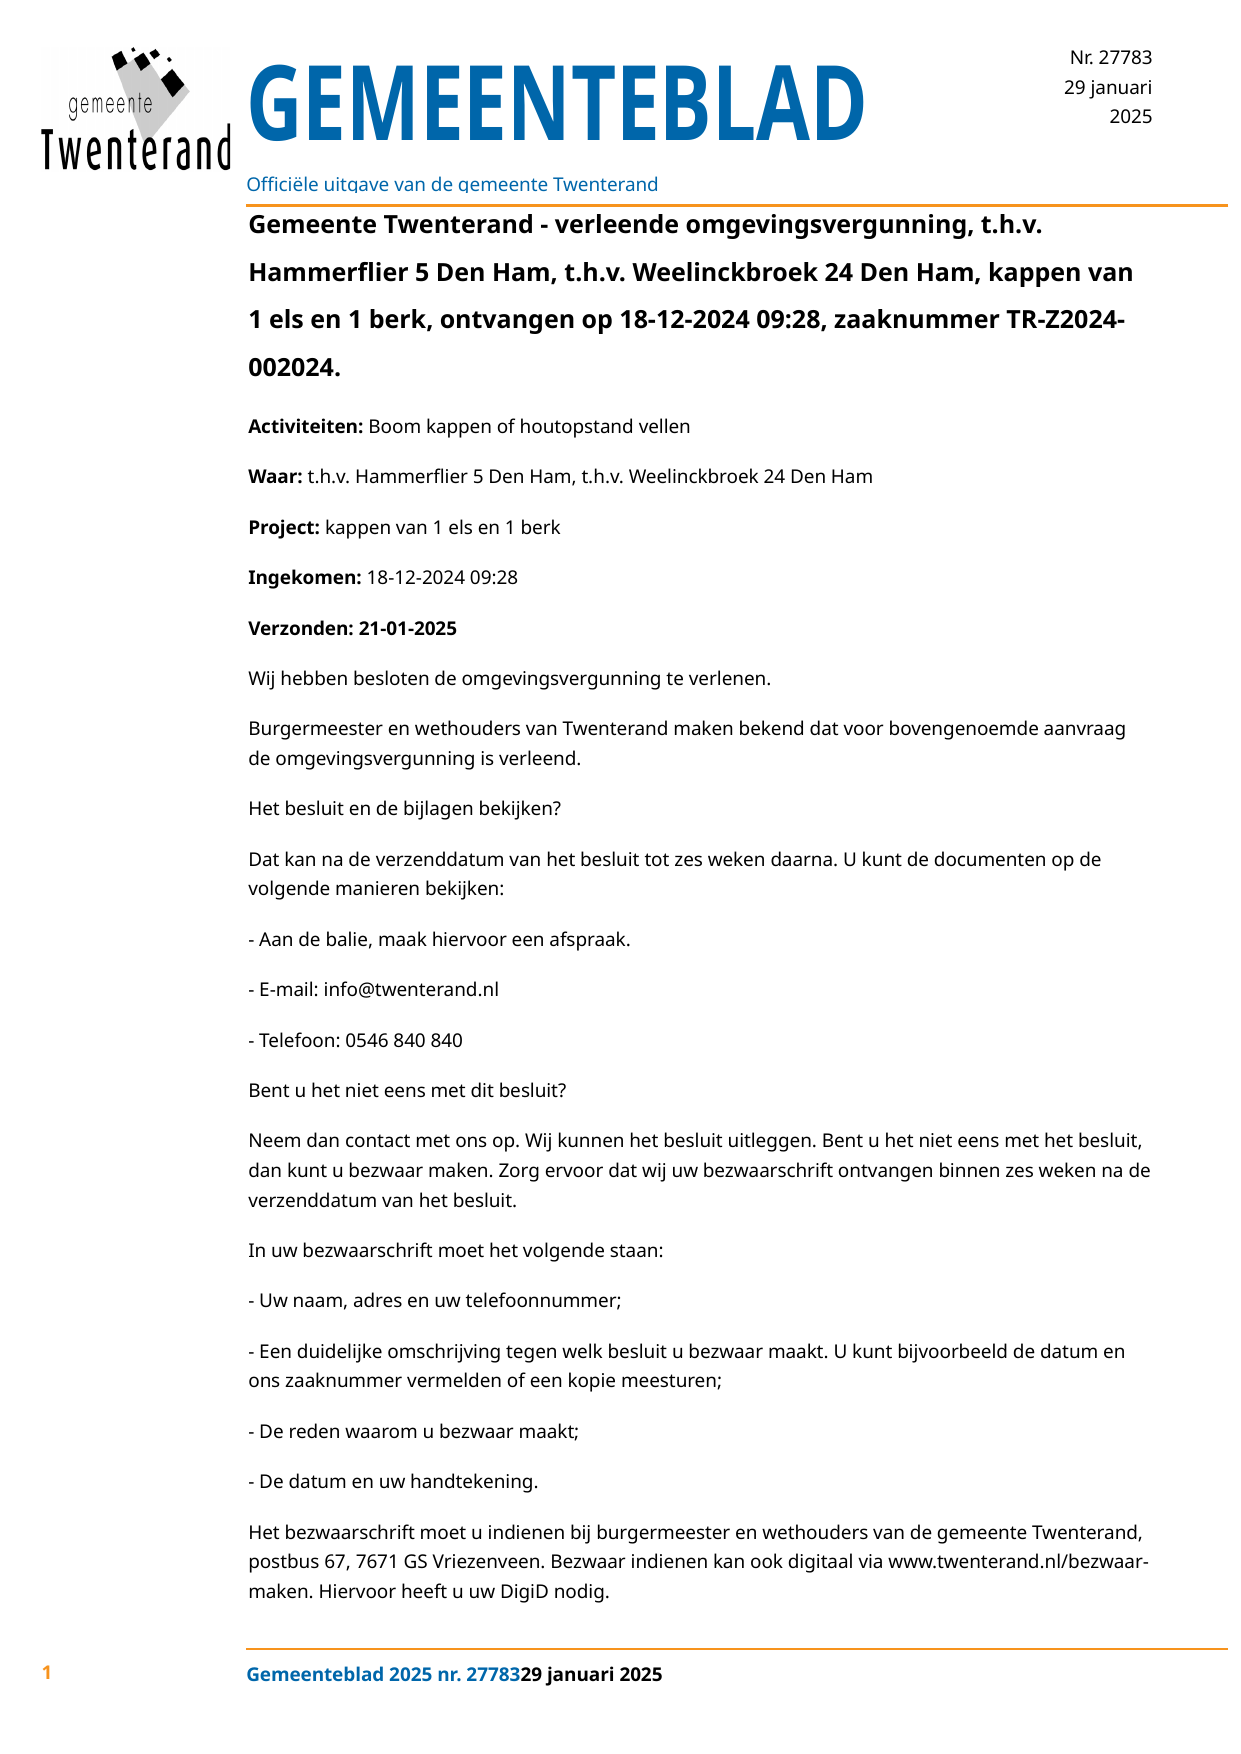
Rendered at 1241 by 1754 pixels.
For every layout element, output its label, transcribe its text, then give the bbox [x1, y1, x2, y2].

picture [41, 47, 231, 172]
text Burgermeester en wethouders van Twenterand maken bekend dat voor bovengenoemde aanvraag de omgevingsvergunning is verleend. [248, 716, 1152, 771]
text Het besluit en de bijlagen bekijken? [248, 796, 1152, 821]
text Verzonden: 21-01-2025 [248, 615, 1152, 641]
text Dat kan na de verzenddatum van het besluit tot zes weken daarna. U kunt de documenten op de volgende manieren bekijken: [248, 846, 1152, 901]
text Ingekomen: 18-12-2024 09:28 [248, 564, 1152, 590]
text In uw bezwaarschrift moet het volgende staan: [248, 1237, 1152, 1263]
text - De reden waarom u bezwaar maakt; [248, 1418, 1152, 1444]
text - E-mail: info@twenterand.nl [248, 976, 1152, 1002]
text Neem dan contact met ons op. Wij kunnen het besluit uitleggen. Bent u het niet eens met het besluit, dan kunt u bezwaar maken. Zorg ervoor dat wij uw bezwaarschrift ontvangen binnen zes weken na de verzenddatum van het besluit. [248, 1128, 1152, 1213]
text Wij hebben besloten de omgevingsvergunning te verlenen. [248, 665, 1152, 691]
text Gemeente Twenterand - verleende omgevingsvergunning, t.h.v. Hammerflier 5 Den Ham, t.h.v. Weelinckbroek 24 Den Ham, kappen van 1 els en 1 berk, ontvangen op 18-12-2024 09:28, zaaknummer TR-Z2024-002024. [248, 207, 1152, 384]
text - Een duidelijke omschrijving tegen welk besluit u bezwaar maakt. U kunt bijvoorbeeld de datum en ons zaaknummer vermelden of een kopie meesturen; [248, 1338, 1152, 1393]
text - Uw naam, adres en uw telefoonnummer; [248, 1288, 1152, 1313]
text Het bezwaarschrift moet u indienen bij burgermeester en wethouders van de gemeente Twenterand, postbus 67, 7671 GS Vriezenveen. Bezwaar indienen kan ook digitaal via www.twenterand.nl/bezwaar-maken. Hiervoor heeft u uw DigiD nodig. [248, 1519, 1152, 1604]
text Bent u het niet eens met dit besluit? [248, 1077, 1152, 1103]
text - Aan de balie, maak hiervoor een afspraak. [248, 926, 1152, 952]
text - Telefoon: 0546 840 840 [248, 1027, 1152, 1053]
text Activiteiten: Boom kappen of houtopstand vellen [248, 413, 1152, 439]
text Waar: t.h.v. Hammerflier 5 Den Ham, t.h.v. Weelinckbroek 24 Den Ham [248, 463, 1152, 489]
text Project: kappen van 1 els en 1 berk [248, 514, 1152, 540]
text - De datum en uw handtekening. [248, 1468, 1152, 1494]
